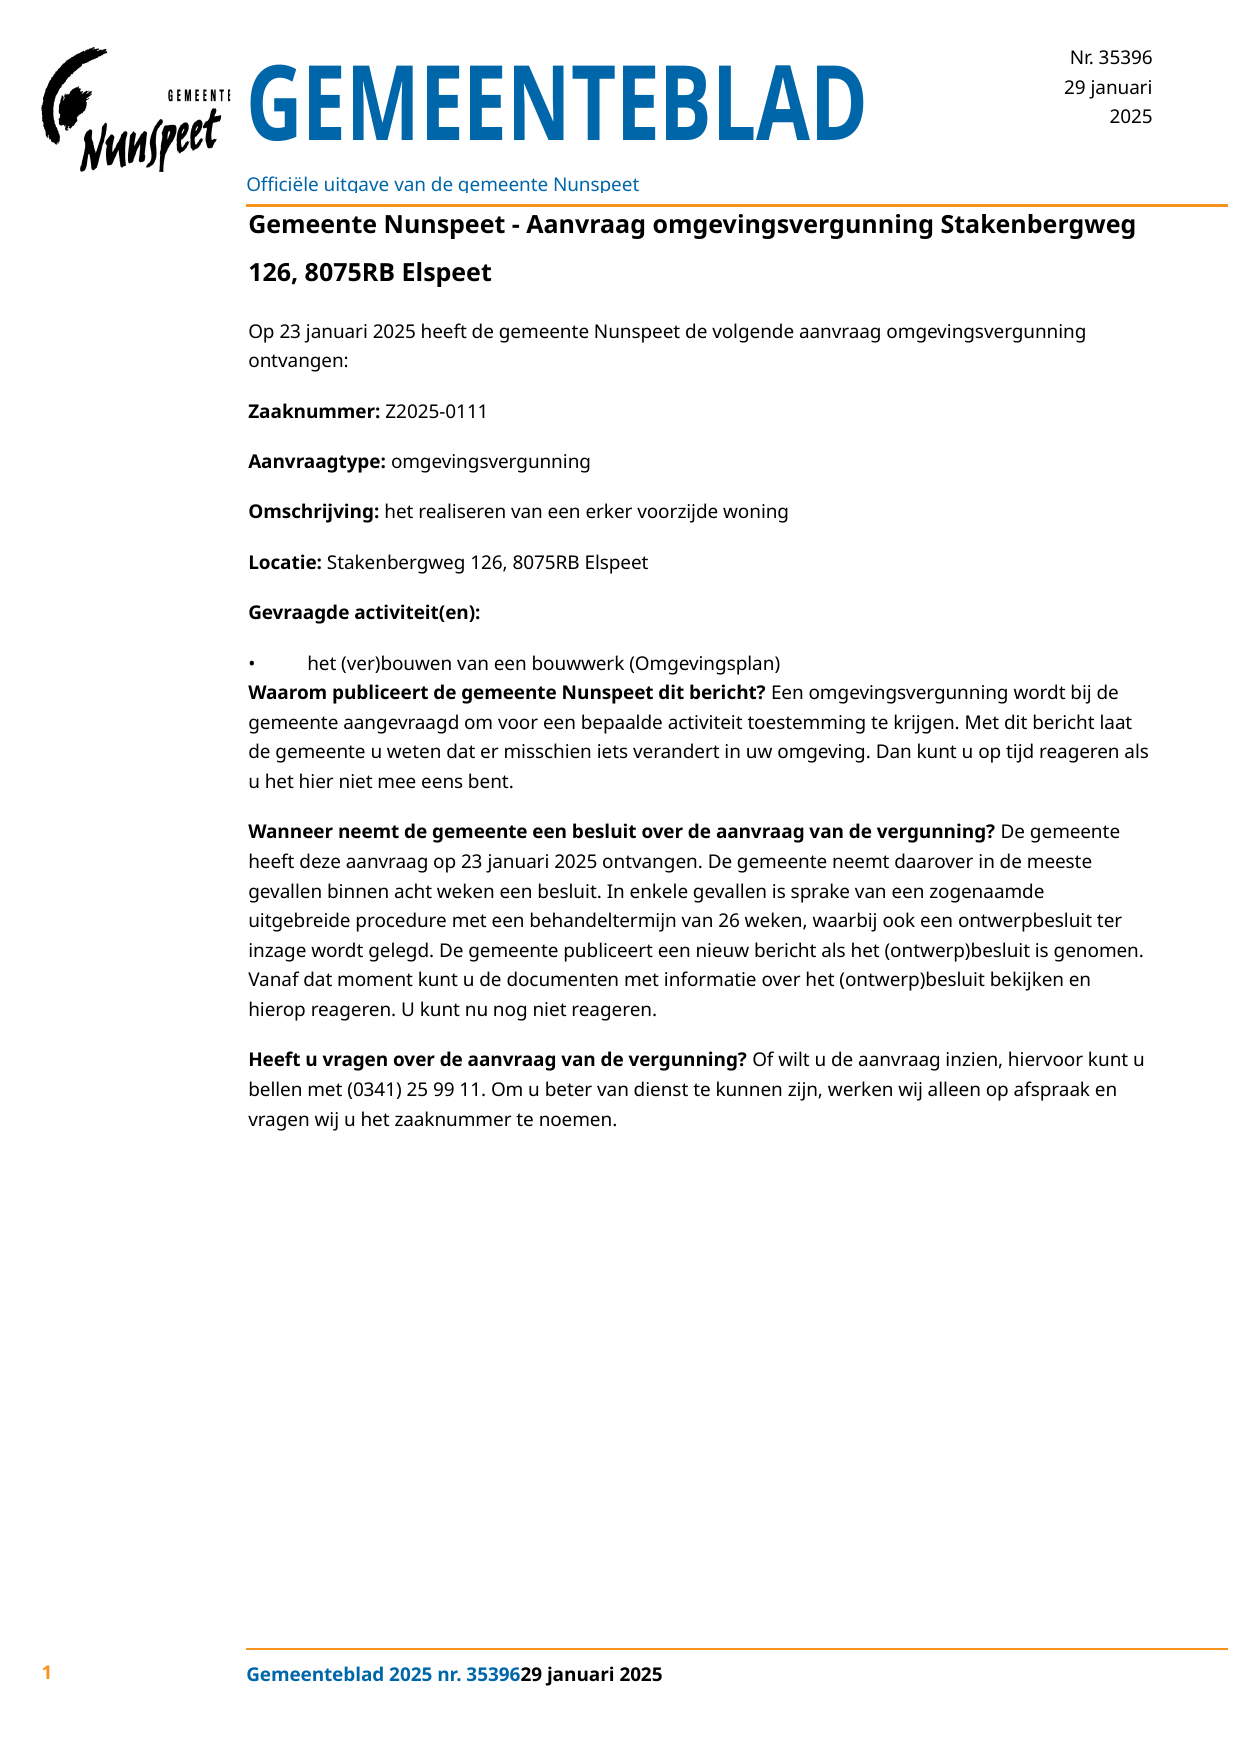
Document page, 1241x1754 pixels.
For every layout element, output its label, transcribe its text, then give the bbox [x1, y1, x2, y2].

text Op 23 januari 2025 heeft de gemeente Nunspeet de volgende aanvraag omgevingsvergunning ontvangen: [248, 318, 1152, 373]
text Gemeente Nunspeet - Aanvraag omgevingsvergunning Stakenbergweg 126, 8075RB Elspeet [248, 207, 1152, 288]
text Aanvraagtype: omgevingsvergunning [248, 448, 1152, 474]
list het (ver)bouwen van een bouwwerk (Omgevingsplan) [248, 650, 1152, 676]
picture [41, 47, 231, 172]
text Omschrijving: het realiseren van een erker voorzijde woning [248, 499, 1152, 524]
text Gevraagde activiteit(en): [248, 599, 1152, 625]
text Locatie: Stakenbergweg 126, 8075RB Elspeet [248, 549, 1152, 575]
text Heeft u vragen over de aanvraag van de vergunning? Of wilt u de aanvraag inzien, hiervoor kunt u bellen met (0341) 25 99 11. Om u beter van dienst te kunnen zijn, werken wij alleen op afspraak en vragen wij u het zaaknummer te noemen. [248, 1047, 1152, 1132]
text Zaaknummer: Z2025-0111 [248, 398, 1152, 424]
text Wanneer neemt de gemeente een besluit over de aanvraag van de vergunning? De gemeente heeft deze aanvraag op 23 januari 2025 ontvangen. De gemeente neemt daarover in de meeste gevallen binnen acht weken een besluit. In enkele gevallen is sprake van een zogenaamde uitgebreide procedure met een behandeltermijn van 26 weken, waarbij ook een ontwerpbesluit ter inzage wordt gelegd. De gemeente publiceert een nieuw bericht als het (ontwerp)besluit is genomen. Vanaf dat moment kunt u de documenten met informatie over het (ontwerp)besluit bekijken en hierop reageren. U kunt nu nog niet reageren. [248, 819, 1152, 1022]
text Waarom publiceert de gemeente Nunspeet dit bericht? Een omgevingsvergunning wordt bij de gemeente aangevraagd om voor een bepaalde activiteit toestemming te krijgen. Met dit bericht laat de gemeente u weten dat er misschien iets verandert in uw omgeving. Dan kunt u op tijd reageren als u het hier niet mee eens bent. [248, 679, 1152, 794]
